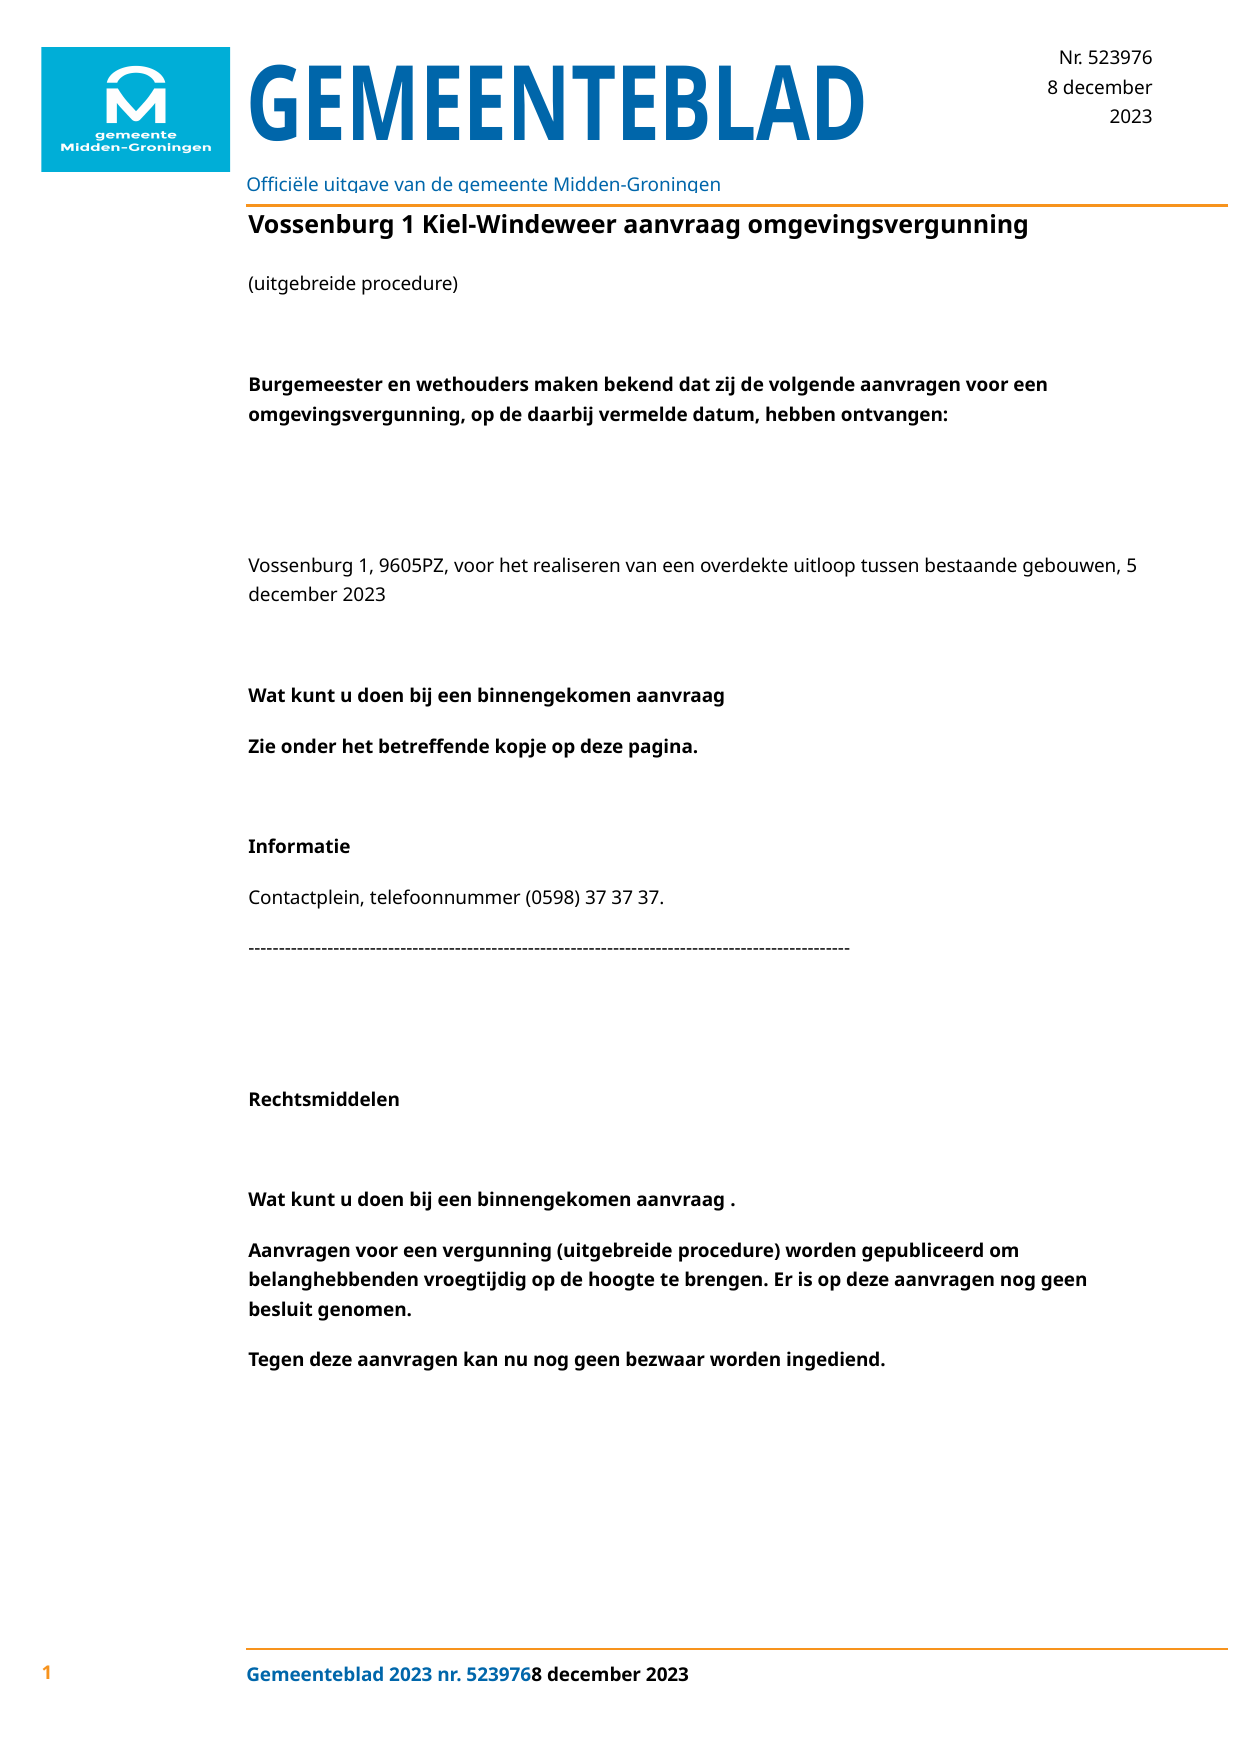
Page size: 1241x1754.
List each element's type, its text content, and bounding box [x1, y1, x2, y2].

text Vossenburg 1, 9605PZ, voor het realiseren van een overdekte uitloop tussen bestaande gebouwen, 5 december 2023 [248, 552, 1152, 607]
picture [108, 66, 164, 82]
picture [184, 146, 190, 153]
text Wat kunt u doen bij een binnengekomen aanvraag [248, 682, 1152, 708]
text Zie onder het betreffende kopje op deze pagina. [248, 733, 1152, 758]
text --------------------------------------------------------------------------------------------------- [248, 934, 1152, 960]
text Vossenburg 1 Kiel-Windeweer aanvraag omgevingsvergunning [248, 207, 1152, 241]
text (uitgebreide procedure) [248, 270, 1152, 296]
text Wat kunt u doen bij een binnengekomen aanvraag . [248, 1187, 1152, 1212]
text Tegen deze aanvragen kan nu nog geen bezwaar worden ingediend. [248, 1347, 1152, 1372]
text Informatie [248, 834, 1152, 859]
text Burgemeester en wethouders maken bekend dat zij de volgende aanvragen voor een omgevingsvergunning, op de daarbij vermelde datum, hebben ontvangen: [248, 371, 1152, 426]
text Aanvragen voor een vergunning (uitgebreide procedure) worden gepubliceerd om belanghebbenden vroegtijdig op de hoogte te brengen. Er is op deze aanvragen nog geen besluit genomen. [248, 1237, 1152, 1322]
text Rechtsmiddelen [248, 1086, 1152, 1111]
picture [107, 89, 165, 122]
text Contactplein, telefoonnummer (0598) 37 37 37. [248, 884, 1152, 910]
